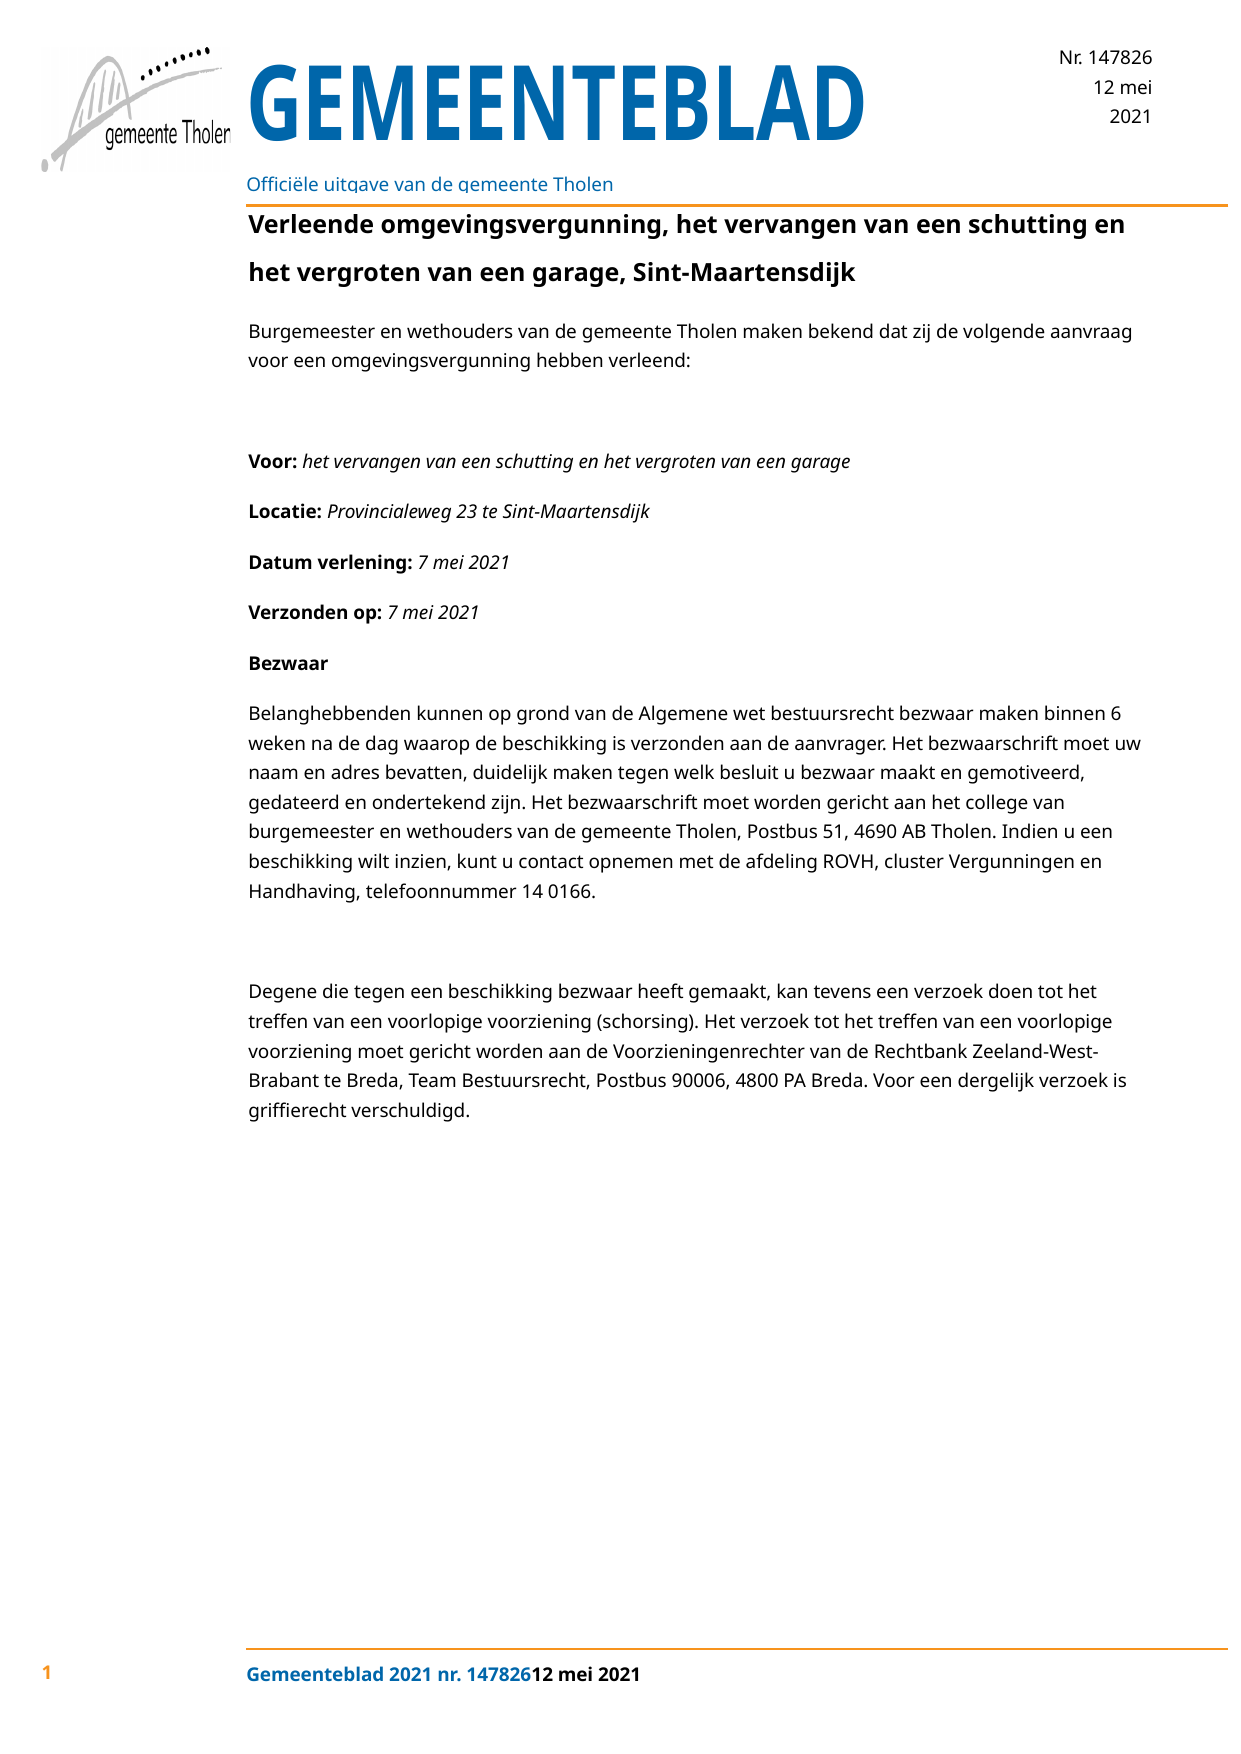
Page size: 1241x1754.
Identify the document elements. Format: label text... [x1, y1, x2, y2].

text Degene die tegen een beschikking bezwaar heeft gemaakt, kan tevens een verzoek doen tot het treffen van een voorlopige voorziening (schorsing). Het verzoek tot het treffen van een voorlopige voorziening moet gericht worden aan de Voorzieningenrechter van de Rechtbank Zeeland-West-Brabant te Breda, Team Bestuursrecht, Postbus 90006, 4800 PA Breda. Voor een dergelijk verzoek is griffierecht verschuldigd. [248, 979, 1152, 1123]
text Bezwaar [248, 650, 1152, 676]
text Voor: het vervangen van een schutting en het vergroten van een garage [248, 448, 1152, 474]
text Locatie: Provincialeweg 23 te Sint-Maartensdijk [248, 499, 1152, 524]
text Verleende omgevingsvergunning, het vervangen van een schutting en het vergroten van een garage, Sint-Maartensdijk [248, 207, 1152, 288]
text Burgemeester en wethouders van de gemeente Tholen maken bekend dat zij de volgende aanvraag voor een omgevingsvergunning hebben verleend: [248, 318, 1152, 373]
text Datum verlening: 7 mei 2021 [248, 549, 1152, 575]
picture [41, 47, 231, 172]
text Belanghebbenden kunnen op grond van de Algemene wet bestuursrecht bezwaar maken binnen 6 weken na de dag waarop de beschikking is verzonden aan de aanvrager. Het bezwaarschrift moet uw naam en adres bevatten, duidelijk maken tegen welk besluit u bezwaar maakt en gemotiveerd, gedateerd en ondertekend zijn. Het bezwaarschrift moet worden gericht aan het college van burgemeester en wethouders van de gemeente Tholen, Postbus 51, 4690 AB Tholen. Indien u een beschikking wilt inzien, kunt u contact opnemen met de afdeling ROVH, cluster Vergunningen en Handhaving, telefoonnummer 14 0166. [248, 700, 1152, 904]
text Verzonden op: 7 mei 2021 [248, 599, 1152, 625]
